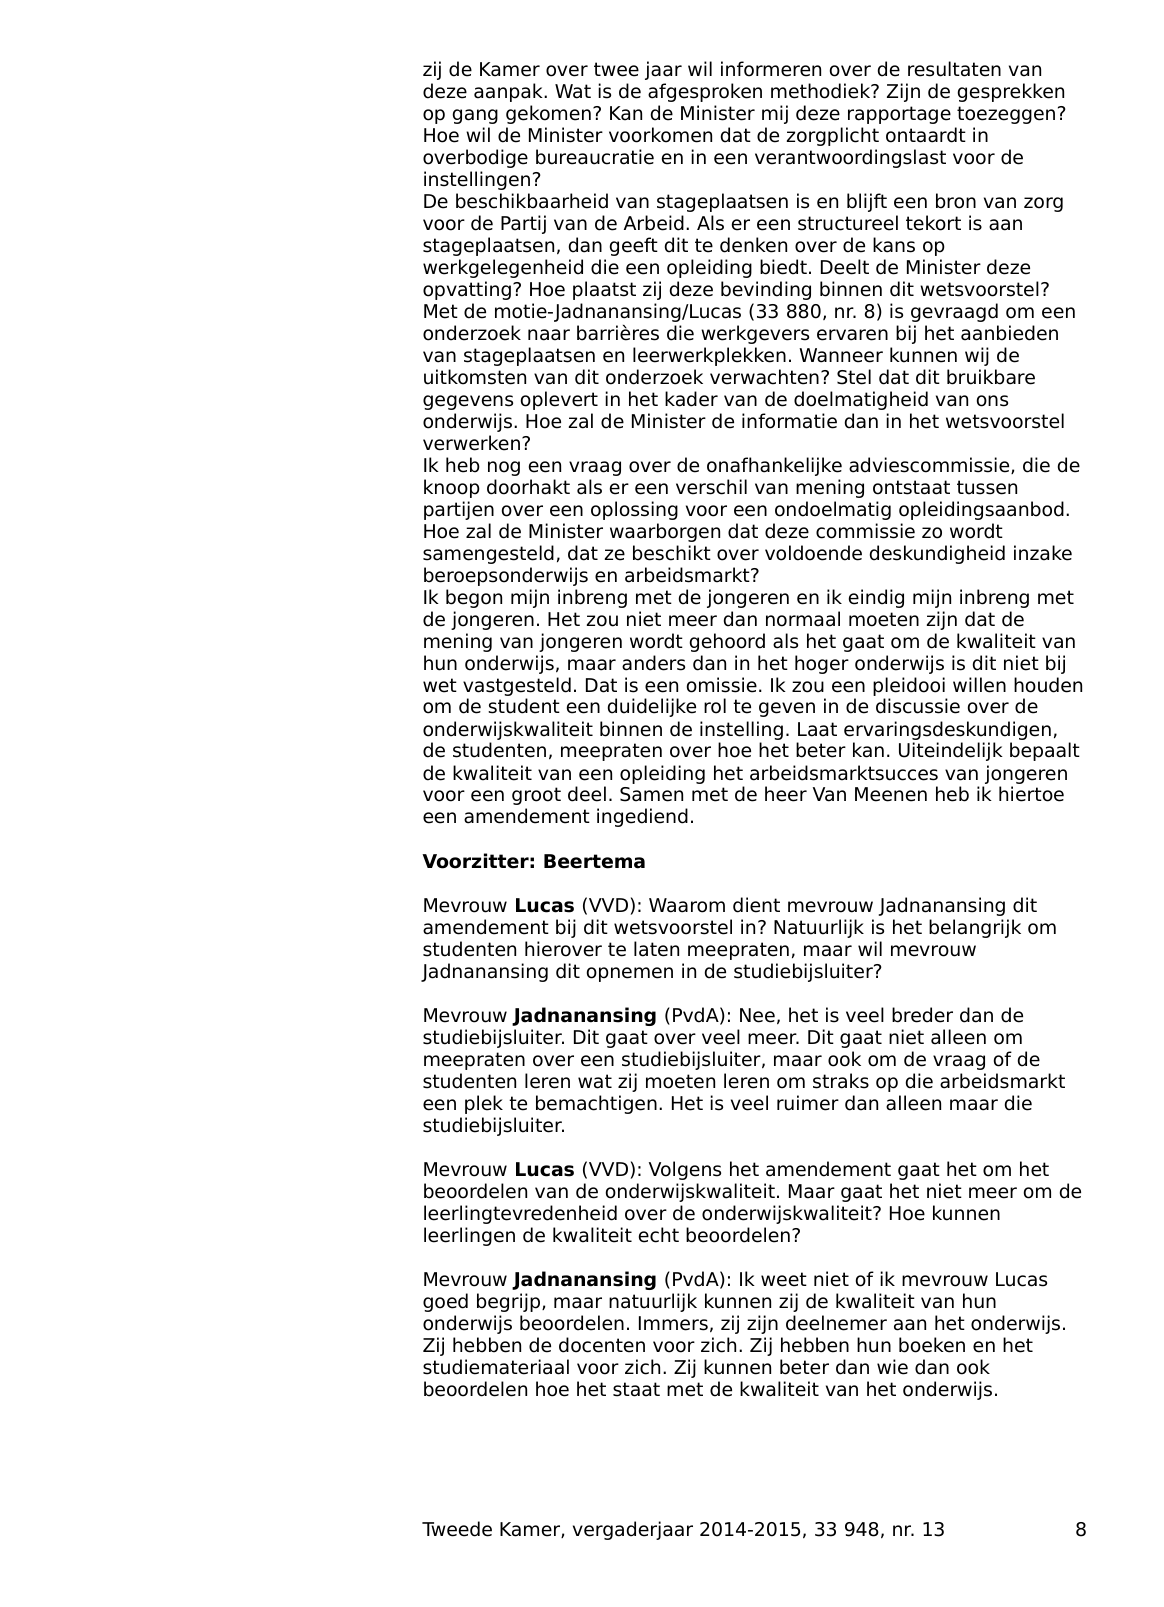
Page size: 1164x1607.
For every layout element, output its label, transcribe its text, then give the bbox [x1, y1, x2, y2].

text Mevrouw Lucas (VVD): Volgens het amendement gaat het om het beoordelen van de onderwijskwaliteit. Maar gaat het niet meer om de leerlingtevredenheid over de onderwijskwaliteit? Hoe kunnen leerlingen de kwaliteit echt beoordelen? [422, 1159, 1087, 1247]
text Mevrouw Lucas (VVD): Waarom dient mevrouw Jadnanansing dit amendement bij dit wetsvoorstel in? Natuurlijk is het belangrijk om studenten hierover te laten meepraten, maar wil mevrouw Jadnanansing dit opnemen in de studiebijsluiter? [422, 895, 1087, 983]
text zij de Kamer over twee jaar wil informeren over de resultaten van deze aanpak. Wat is de afgesproken methodiek? Zijn de gesprekken op gang gekomen? Kan de Minister mij deze rapportage toezeggen? [422, 59, 1087, 125]
text Mevrouw Jadnanansing (PvdA): Ik weet niet of ik mevrouw Lucas goed begrijp, maar natuurlijk kunnen zij de kwaliteit van hun onderwijs beoordelen. Immers, zij zijn deelnemer aan het onderwijs. Zij hebben de docenten voor zich. Zij hebben hun boeken en het studiemateriaal voor zich. Zij kunnen beter dan wie dan ook beoordelen hoe het staat met de kwaliteit van het onderwijs. [422, 1269, 1087, 1401]
text De beschikbaarheid van stageplaatsen is en blijft een bron van zorg voor de Partij van de Arbeid. Als er een structureel tekort is aan stageplaatsen, dan geeft dit te denken over de kans op werkgelegenheid die een opleiding biedt. Deelt de Minister deze opvatting? Hoe plaatst zij deze bevinding binnen dit wetsvoorstel? Met de motie-Jadnanansing/Lucas (33 880, nr. 8) is gevraagd om een onderzoek naar barrières die werkgevers ervaren bij het aanbieden van stageplaatsen en leerwerkplekken. Wanneer kunnen wij de uitkomsten van dit onderzoek verwachten? Stel dat dit bruikbare gegevens oplevert in het kader van de doelmatigheid van ons onderwijs. Hoe zal de Minister de informatie dan in het wetsvoorstel verwerken? [422, 191, 1087, 455]
text Mevrouw Jadnanansing (PvdA): Nee, het is veel breder dan de studiebijsluiter. Dit gaat over veel meer. Dit gaat niet alleen om meepraten over een studiebijsluiter, maar ook om de vraag of de studenten leren wat zij moeten leren om straks op die arbeidsmarkt een plek te bemachtigen. Het is veel ruimer dan alleen maar die studiebijsluiter. [422, 1005, 1087, 1137]
text Ik begon mijn inbreng met de jongeren en ik eindig mijn inbreng met de jongeren. Het zou niet meer dan normaal moeten zijn dat de mening van jongeren wordt gehoord als het gaat om de kwaliteit van hun onderwijs, maar anders dan in het hoger onderwijs is dit niet bij wet vastgesteld. Dat is een omissie. Ik zou een pleidooi willen houden om de student een duidelijke rol te geven in de discussie over de onderwijskwaliteit binnen de instelling. Laat ervaringsdeskundigen, de studenten, meepraten over hoe het beter kan. Uiteindelijk bepaalt de kwaliteit van een opleiding het arbeidsmarktsucces van jongeren voor een groot deel. Samen met de heer Van Meenen heb ik hiertoe een amendement ingediend. [422, 587, 1087, 828]
subtitle Voorzitter: Beertema [422, 851, 1087, 872]
text Ik heb nog een vraag over de onafhankelijke adviescommissie, die de knoop doorhakt als er een verschil van mening ontstaat tussen partijen over een oplossing voor een ondoelmatig opleidingsaanbod. Hoe zal de Minister waarborgen dat deze commissie zo wordt samengesteld, dat ze beschikt over voldoende deskundigheid inzake beroepsonderwijs en arbeidsmarkt? [422, 455, 1087, 587]
text Hoe wil de Minister voorkomen dat de zorgplicht ontaardt in overbodige bureaucratie en in een verantwoordingslast voor de instellingen? [422, 125, 1087, 191]
